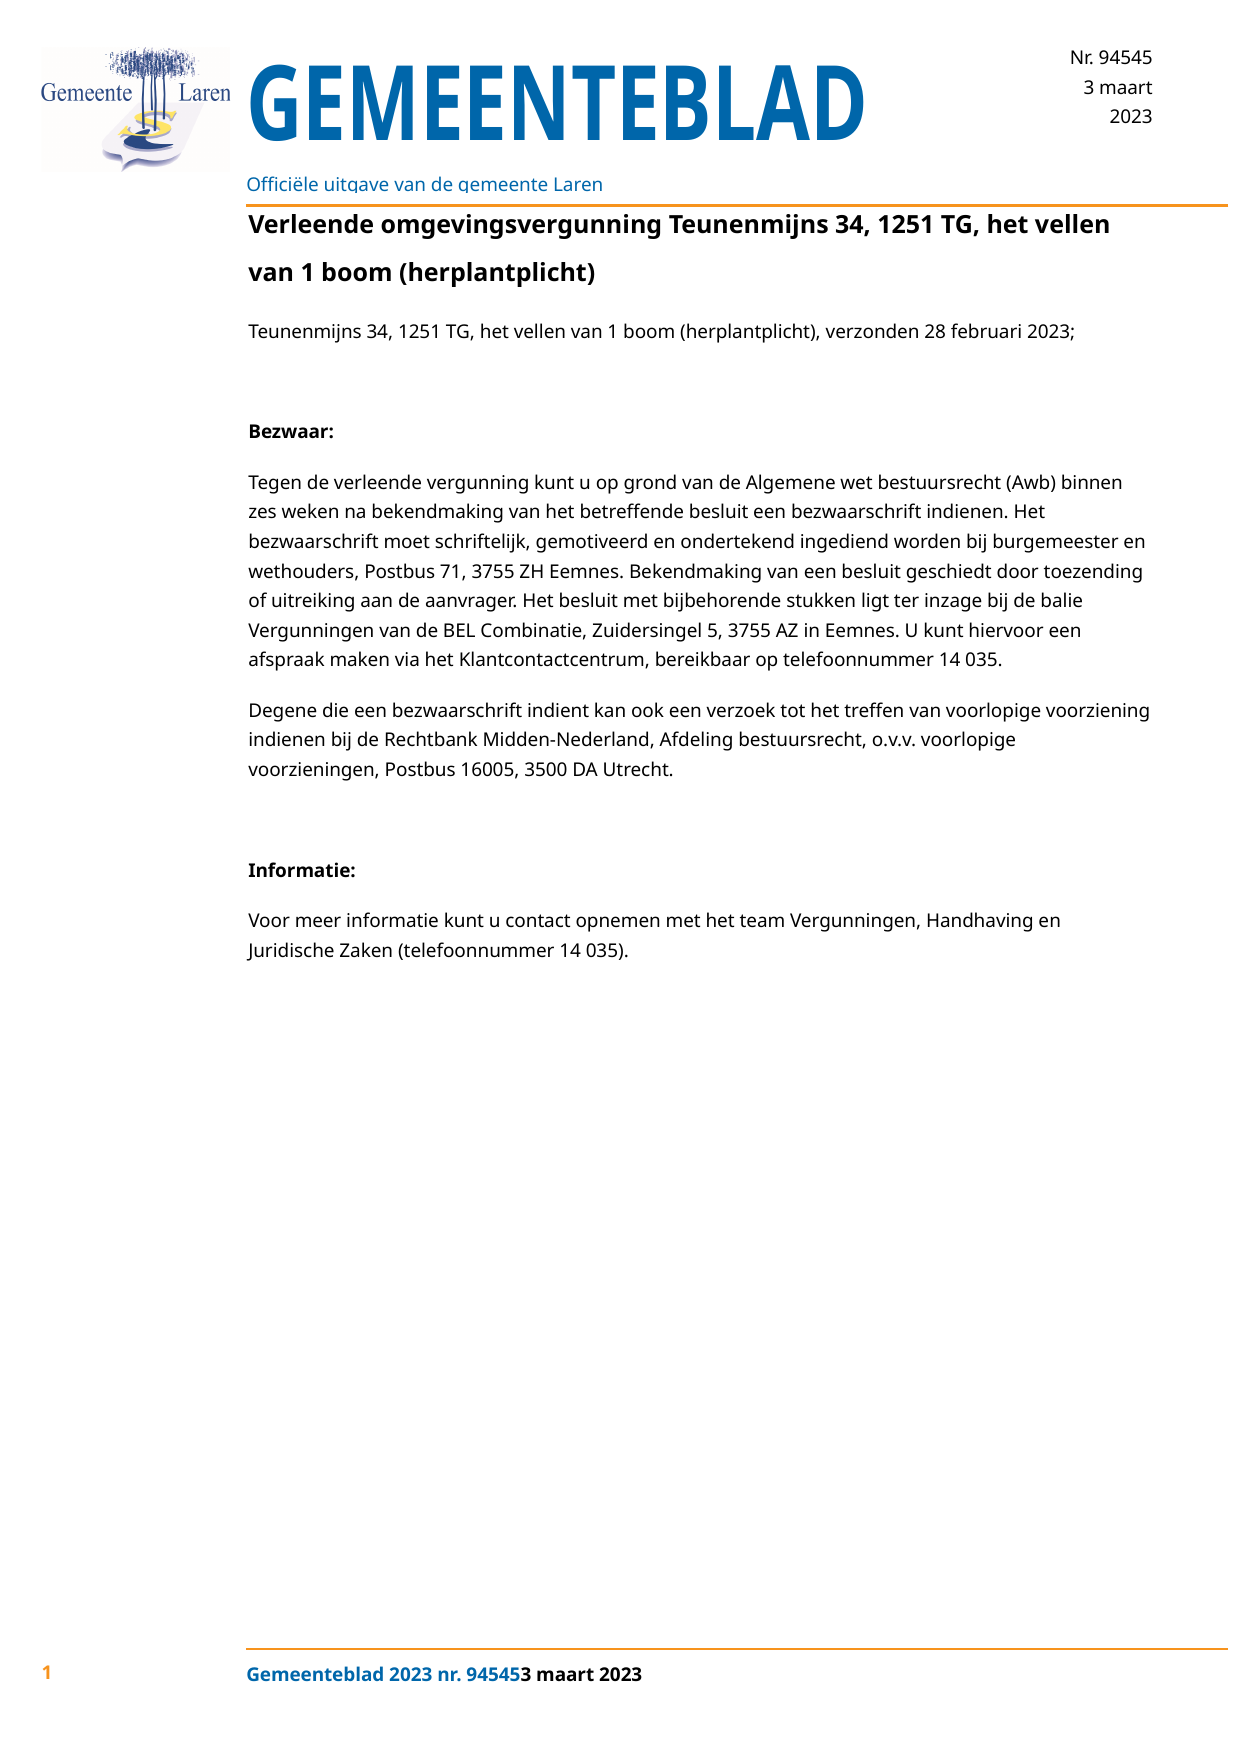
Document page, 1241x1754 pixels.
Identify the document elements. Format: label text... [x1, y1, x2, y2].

picture [41, 47, 231, 172]
text Informatie: [248, 857, 1152, 883]
text Teunenmijns 34, 1251 TG, het vellen van 1 boom (herplantplicht), verzonden 28 februari 2023; [248, 318, 1152, 344]
text Bezwaar: [248, 419, 1152, 444]
text Verleende omgevingsvergunning Teunenmijns 34, 1251 TG, het vellen van 1 boom (herplantplicht) [248, 207, 1152, 288]
text Degene die een bezwaarschrift indient kan ook een verzoek tot het treffen van voorlopige voorziening indienen bij de Rechtbank Midden-Nederland, Afdeling bestuursrecht, o.v.v. voorlopige voorzieningen, Postbus 16005, 3500 DA Utrecht. [248, 697, 1152, 782]
text Voor meer informatie kunt u contact opnemen met het team Vergunningen, Handhaving en Juridische Zaken (telefoonnummer 14 035). [248, 907, 1152, 963]
text Tegen de verleende vergunning kunt u op grond van de Algemene wet bestuursrecht (Awb) binnen zes weken na bekendmaking van het betreffende besluit een bezwaarschrift indienen. Het bezwaarschrift moet schriftelijk, gemotiveerd en ondertekend ingediend worden bij burgemeester en wethouders, Postbus 71, 3755 ZH Eemnes. Bekendmaking van een besluit geschiedt door toezending of uitreiking aan de aanvrager. Het besluit met bijbehorende stukken ligt ter inzage bij de balie Vergunningen van de BEL Combinatie, Zuidersingel 5, 3755 AZ in Eemnes. U kunt hiervoor een afspraak maken via het Klantcontactcentrum, bereikbaar op telefoonnummer 14 035. [248, 469, 1152, 672]
